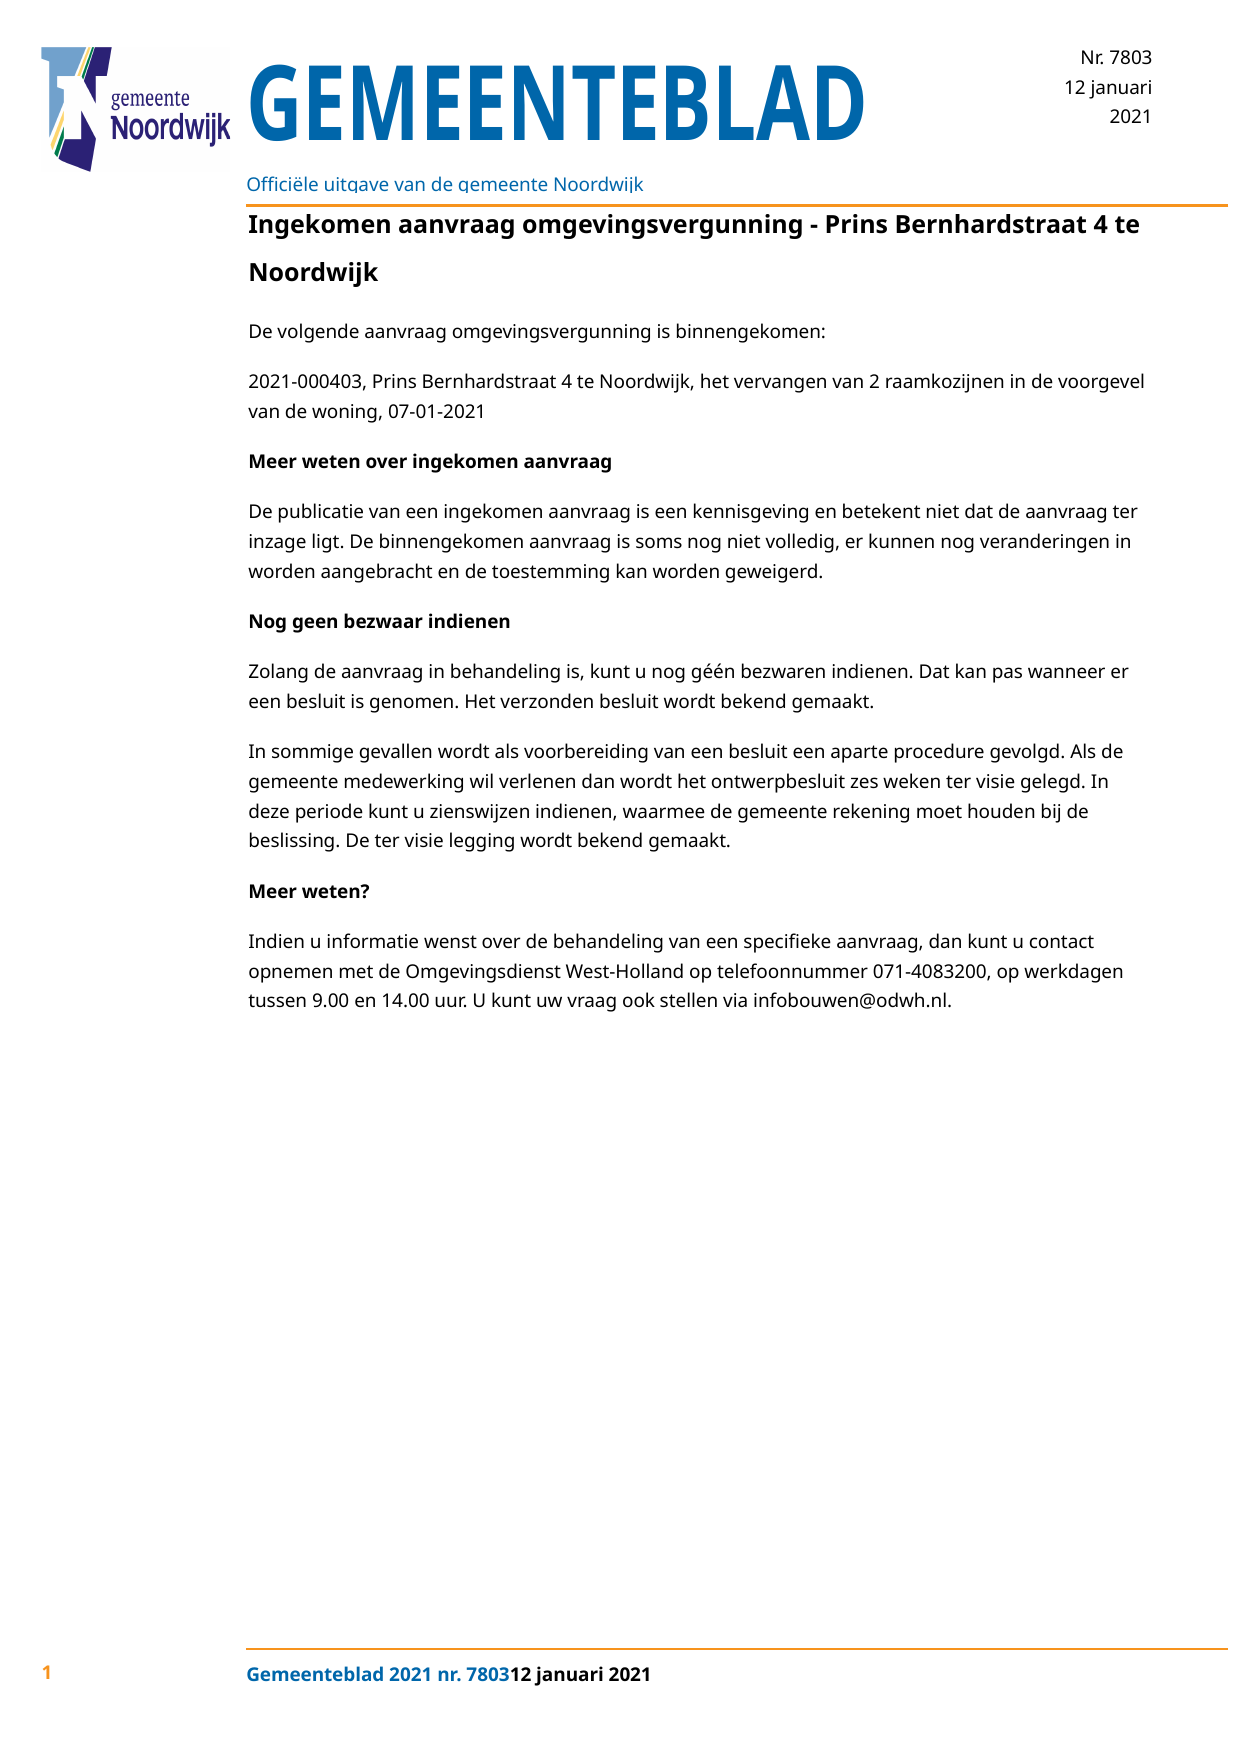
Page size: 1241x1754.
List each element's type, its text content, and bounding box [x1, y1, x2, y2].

text In sommige gevallen wordt als voorbereiding van een besluit een aparte procedure gevolgd. Als de gemeente medewerking wil verlenen dan wordt het ontwerpbesluit zes weken ter visie gelegd. In deze periode kunt u zienswijzen indienen, waarmee de gemeente rekening moet houden bij de beslissing. De ter visie legging wordt bekend gemaakt. [248, 739, 1152, 853]
text Ingekomen aanvraag omgevingsvergunning - Prins Bernhardstraat 4 te Noordwijk [248, 207, 1152, 288]
text Nog geen bezwaar indienen [248, 608, 1152, 634]
text Zolang de aanvraag in behandeling is, kunt u nog géén bezwaren indienen. Dat kan pas wanneer er een besluit is genomen. Het verzonden besluit wordt bekend gemaakt. [248, 659, 1152, 714]
text De publicatie van een ingekomen aanvraag is een kennisgeving en betekent niet dat de aanvraag ter inzage ligt. De binnengekomen aanvraag is soms nog niet volledig, er kunnen nog veranderingen in worden aangebracht en de toestemming kan worden geweigerd. [248, 499, 1152, 584]
text De volgende aanvraag omgevingsvergunning is binnengekomen: [248, 318, 1152, 344]
text Indien u informatie wenst over de behandeling van een specifieke aanvraag, dan kunt u contact opnemen met de Omgevingsdienst West-Holland op telefoonnummer 071-4083200, op werkdagen tussen 9.00 en 14.00 uur. U kunt uw vraag ook stellen via infobouwen@odwh.nl. [248, 928, 1152, 1013]
text Meer weten over ingekomen aanvraag [248, 448, 1152, 474]
text Meer weten? [248, 878, 1152, 904]
text 2021-000403, Prins Bernhardstraat 4 te Noordwijk, het vervangen van 2 raamkozijnen in de voorgevel van de woning, 07-01-2021 [248, 368, 1152, 424]
picture [41, 47, 231, 172]
